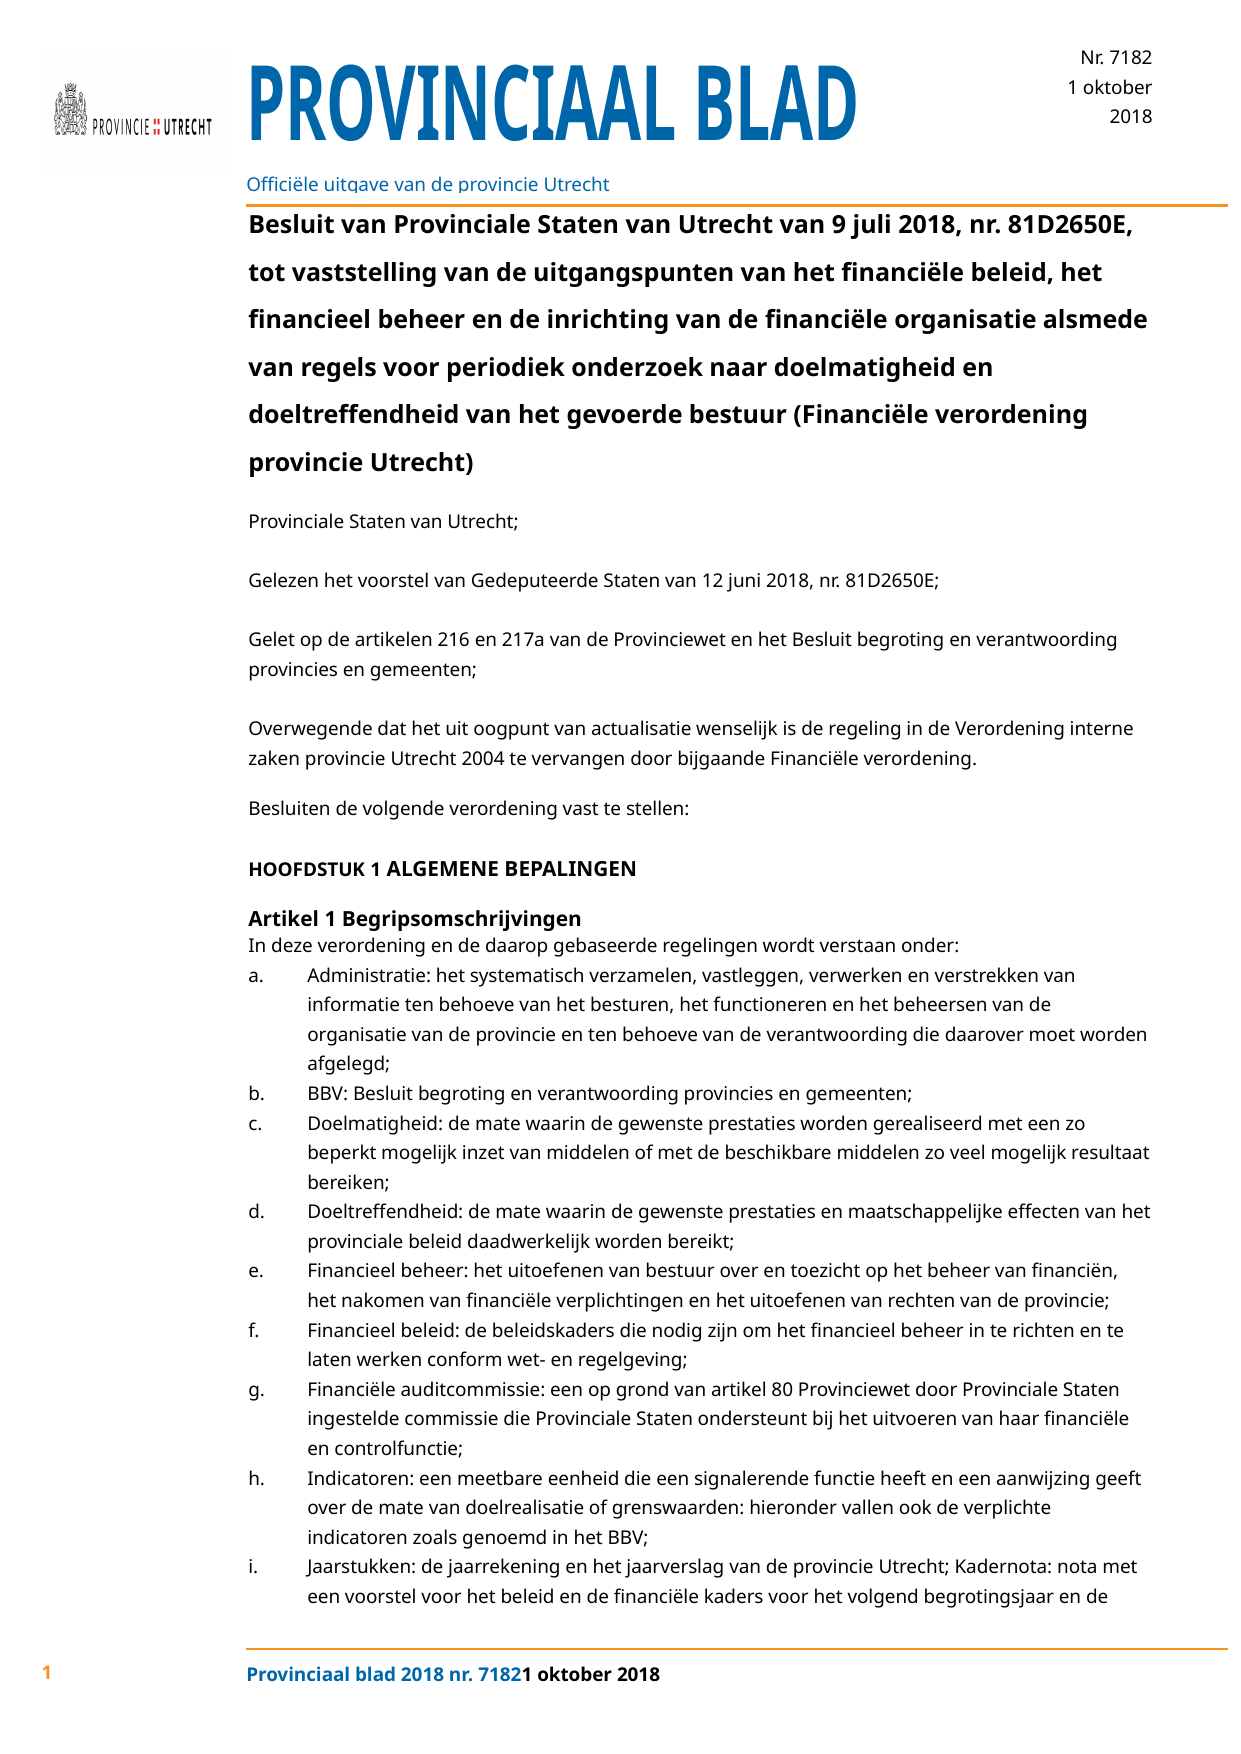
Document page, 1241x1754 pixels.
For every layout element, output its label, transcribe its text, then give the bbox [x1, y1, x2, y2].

text Besluit van Provinciale Staten van Utrecht van 9 juli 2018, nr. 81D2650E, tot vaststelling van de uitgangspunten van het financiële beleid, het financieel beheer en de inrichting van de financiële organisatie alsmede van regels voor periodiek onderzoek naar doelmatigheid en doeltreffendheid van het gevoerde bestuur (Financiële verordening provincie Utrecht) [248, 207, 1152, 479]
text Gelezen het voorstel van Gedeputeerde Staten van 12 juni 2018, nr. 81D2650E; [248, 567, 1152, 593]
text Gelet op de artikelen 216 en 217a van de Provinciewet en het Besluit begroting en verantwoording provincies en gemeenten; [248, 627, 1152, 682]
text Overwegende dat het uit oogpunt van actualisatie wenselijk is de regeling in de Verordening interne zaken provincie Utrecht 2004 te vervangen door bijgaande Financiële verordening. [248, 715, 1152, 771]
text Artikel 1 Begripsomschrijvingen [248, 904, 1152, 932]
list Administratie: het systematisch verzamelen, vastleggen, verwerken en verstrekken van informatie ten behoeve van het besturen, het functioneren en het beheersen van de organisatie van de provincie en ten behoeve van de verantwoording die daarover moet worden afgelegd; [248, 962, 1152, 1076]
list Indicatoren: een meetbare eenheid die een signalerende functie heeft en een aanwijzing geeft over de mate van doelrealisatie of grenswaarden: hieronder vallen ook de verplichte indicatoren zoals genoemd in het BBV; [248, 1465, 1152, 1549]
text Provinciale Staten van Utrecht; [248, 508, 1152, 534]
list Doeltreffendheid: de mate waarin de gewenste prestaties en maatschappelijke effecten van het provinciale beleid daadwerkelijk worden bereikt; [248, 1198, 1152, 1254]
list Doelmatigheid: de mate waarin de gewenste prestaties worden gerealiseerd met een zo beperkt mogelijk inzet van middelen of met de beschikbare middelen zo veel mogelijk resultaat bereiken; [248, 1110, 1152, 1194]
list Financieel beleid: de beleidskaders die nodig zijn om het financieel beheer in te richten en te laten werken conform wet- en regelgeving; [248, 1317, 1152, 1372]
list BBV: Besluit begroting en verantwoording provincies en gemeenten; [248, 1080, 1152, 1106]
list Jaarstukken: de jaarrekening en het jaarverslag van de provincie Utrecht; Kadernota: nota met een voorstel voor het beleid en de financiële kaders voor het volgend begrotingsjaar en de [248, 1553, 1152, 1609]
text In deze verordening en de daarop gebaseerde regelingen wordt verstaan onder: [248, 932, 1152, 958]
text HOOFDSTUK 1 ALGEMENE BEPALINGEN [248, 854, 1152, 883]
picture [41, 47, 231, 172]
text Besluiten de volgende verordening vast te stellen: [248, 795, 1152, 821]
list Financiële auditcommissie: een op grond van artikel 80 Provinciewet door Provinciale Staten ingestelde commissie die Provinciale Staten ondersteunt bij het uitvoeren van haar financiële en controlfunctie; [248, 1376, 1152, 1461]
list Financieel beheer: het uitoefenen van bestuur over en toezicht op het beheer van financiën, het nakomen van financiële verplichtingen en het uitoefenen van rechten van de provincie; [248, 1258, 1152, 1313]
